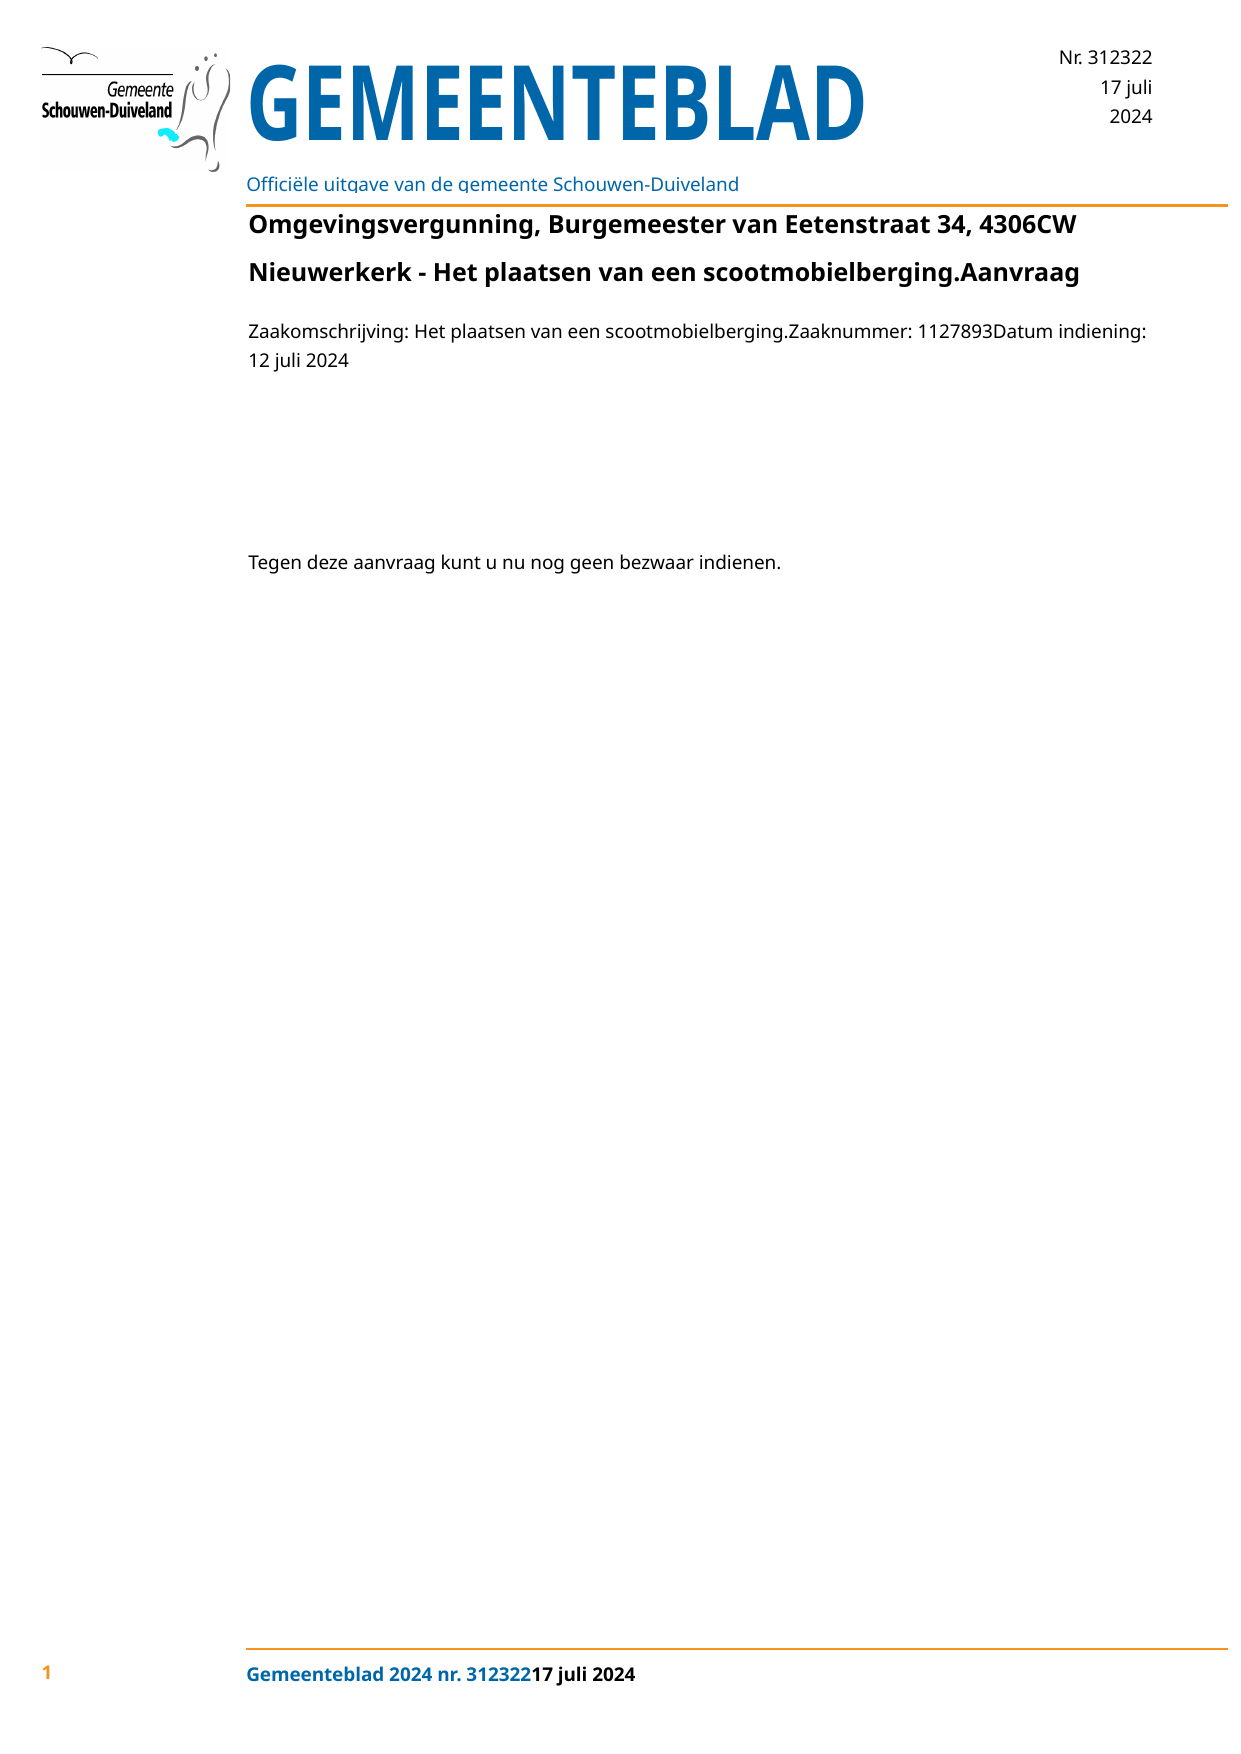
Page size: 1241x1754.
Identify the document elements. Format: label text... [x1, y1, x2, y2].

text Omgevingsvergunning, Burgemeester van Eetenstraat 34, 4306CW Nieuwerkerk - Het plaatsen van een scootmobielberging.Aanvraag [248, 207, 1152, 288]
text Tegen deze aanvraag kunt u nu nog geen bezwaar indienen. [248, 549, 1152, 575]
picture [41, 47, 231, 172]
text Zaakomschrijving: Het plaatsen van een scootmobielberging.Zaaknummer: 1127893Datum indiening: 12 juli 2024 [248, 318, 1152, 373]
